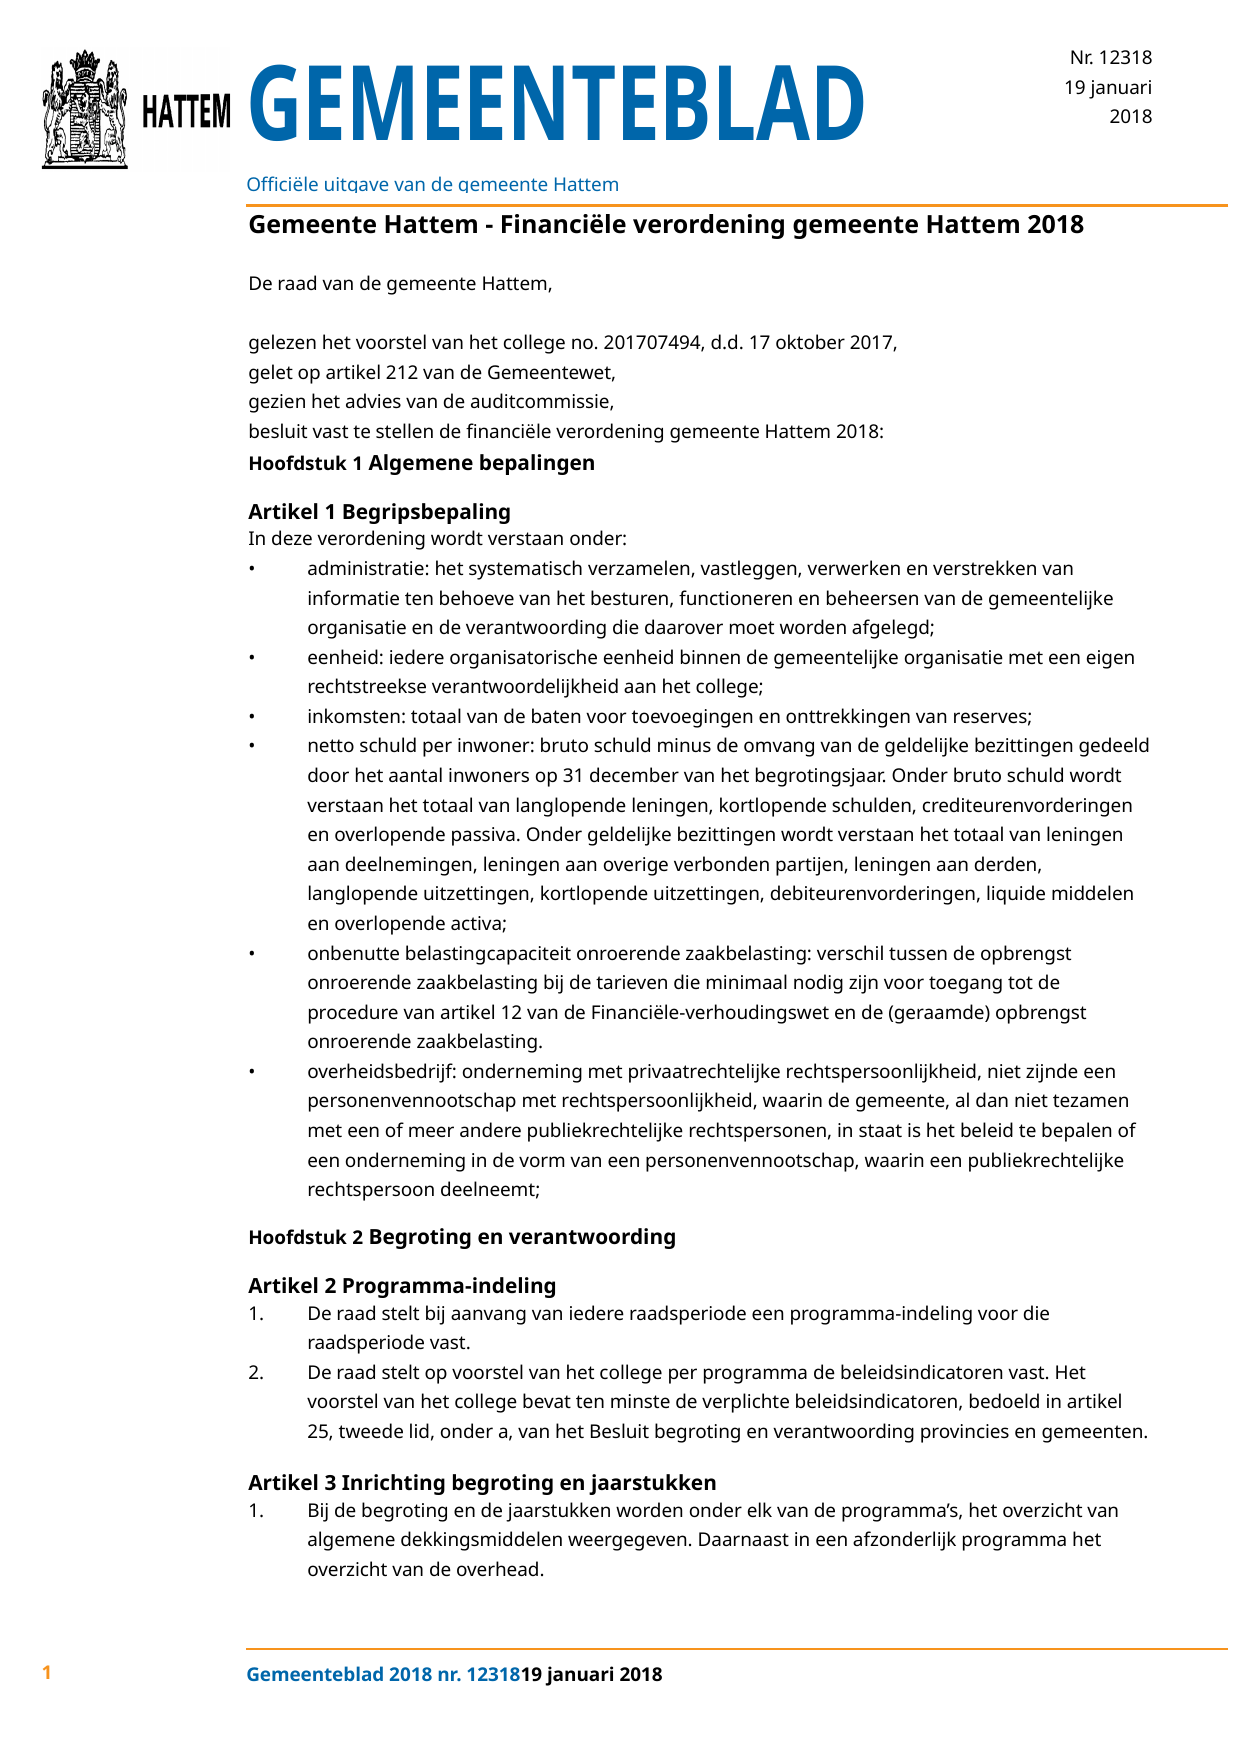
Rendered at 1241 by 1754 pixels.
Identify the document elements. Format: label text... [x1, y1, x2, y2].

list administratie: het systematisch verzamelen, vastleggen, verwerken en verstrekken van informatie ten behoeve van het besturen, functioneren en beheersen van de gemeentelijke organisatie en de verantwoording die daarover moet worden afgelegd; [248, 555, 1152, 640]
text In deze verordening wordt verstaan onder: [248, 526, 1152, 551]
text Hoofdstuk 1 Algemene bepalingen [248, 448, 1152, 476]
text gezien het advies van de auditcommissie, [248, 389, 1152, 414]
picture [41, 47, 231, 172]
text De raad van de gemeente Hattem, [248, 270, 1152, 296]
list De raad stelt op voorstel van het college per programma de beleidsindicatoren vast. Het voorstel van het college bevat ten minste de verplichte beleidsindicatoren, bedoeld in artikel 25, tweede lid, onder a, van het Besluit begroting en verantwoording provincies en gemeenten. [248, 1359, 1152, 1444]
text gelet op artikel 212 van de Gemeentewet, [248, 359, 1152, 385]
text Artikel 2 Programma-indeling [248, 1271, 1152, 1300]
text Gemeente Hattem - Financiële verordening gemeente Hattem 2018 [248, 207, 1152, 241]
list inkomsten: totaal van de baten voor toevoegingen en onttrekkingen van reserves; [248, 703, 1152, 729]
list De raad stelt bij aanvang van iedere raadsperiode een programma-indeling voor die raadsperiode vast. [248, 1300, 1152, 1355]
list overheidsbedrijf: onderneming met privaatrechtelijke rechtspersoonlijkheid, niet zijnde een personenvennootschap met rechtspersoonlijkheid, waarin de gemeente, al dan niet tezamen met een of meer andere publiekrechtelijke rechtspersonen, in staat is het beleid te bepalen of een onderneming in de vorm van een personenvennootschap, waarin een publiekrechtelijke rechtspersoon deelneemt; [248, 1058, 1152, 1202]
text Artikel 3 Inrichting begroting en jaarstukken [248, 1468, 1152, 1497]
list eenheid: iedere organisatorische eenheid binnen de gemeentelijke organisatie met een eigen rechtstreekse verantwoordelijkheid aan het college; [248, 644, 1152, 699]
text Hoofdstuk 2 Begroting en verantwoording [248, 1222, 1152, 1250]
list onbenutte belastingcapaciteit onroerende zaakbelasting: verschil tussen de opbrengst onroerende zaakbelasting bij de tarieven die minimaal nodig zijn voor toegang tot de procedure van artikel 12 van de Financiële-verhoudingswet en de (geraamde) opbrengst onroerende zaakbelasting. [248, 940, 1152, 1054]
text besluit vast te stellen de financiële verordening gemeente Hattem 2018: [248, 418, 1152, 444]
list netto schuld per inwoner: bruto schuld minus de omvang van de geldelijke bezittingen gedeeld door het aantal inwoners op 31 december van het begrotingsjaar. Onder bruto schuld wordt verstaan het totaal van langlopende leningen, kortlopende schulden, crediteurenvorderingen en overlopende passiva. Onder geldelijke bezittingen wordt verstaan het totaal van leningen aan deelnemingen, leningen aan overige verbonden partijen, leningen aan derden, langlopende uitzettingen, kortlopende uitzettingen, debiteurenvorderingen, liquide middelen en overlopende activa; [248, 733, 1152, 936]
list Bij de begroting en de jaarstukken worden onder elk van de programma’s, het overzicht van algemene dekkingsmiddelen weergegeven. Daarnaast in een afzonderlijk programma het overzicht van de overhead. [248, 1497, 1152, 1582]
text gelezen het voorstel van het college no. 201707494, d.d. 17 oktober 2017, [248, 329, 1152, 355]
text Artikel 1 Begripsbepaling [248, 497, 1152, 526]
